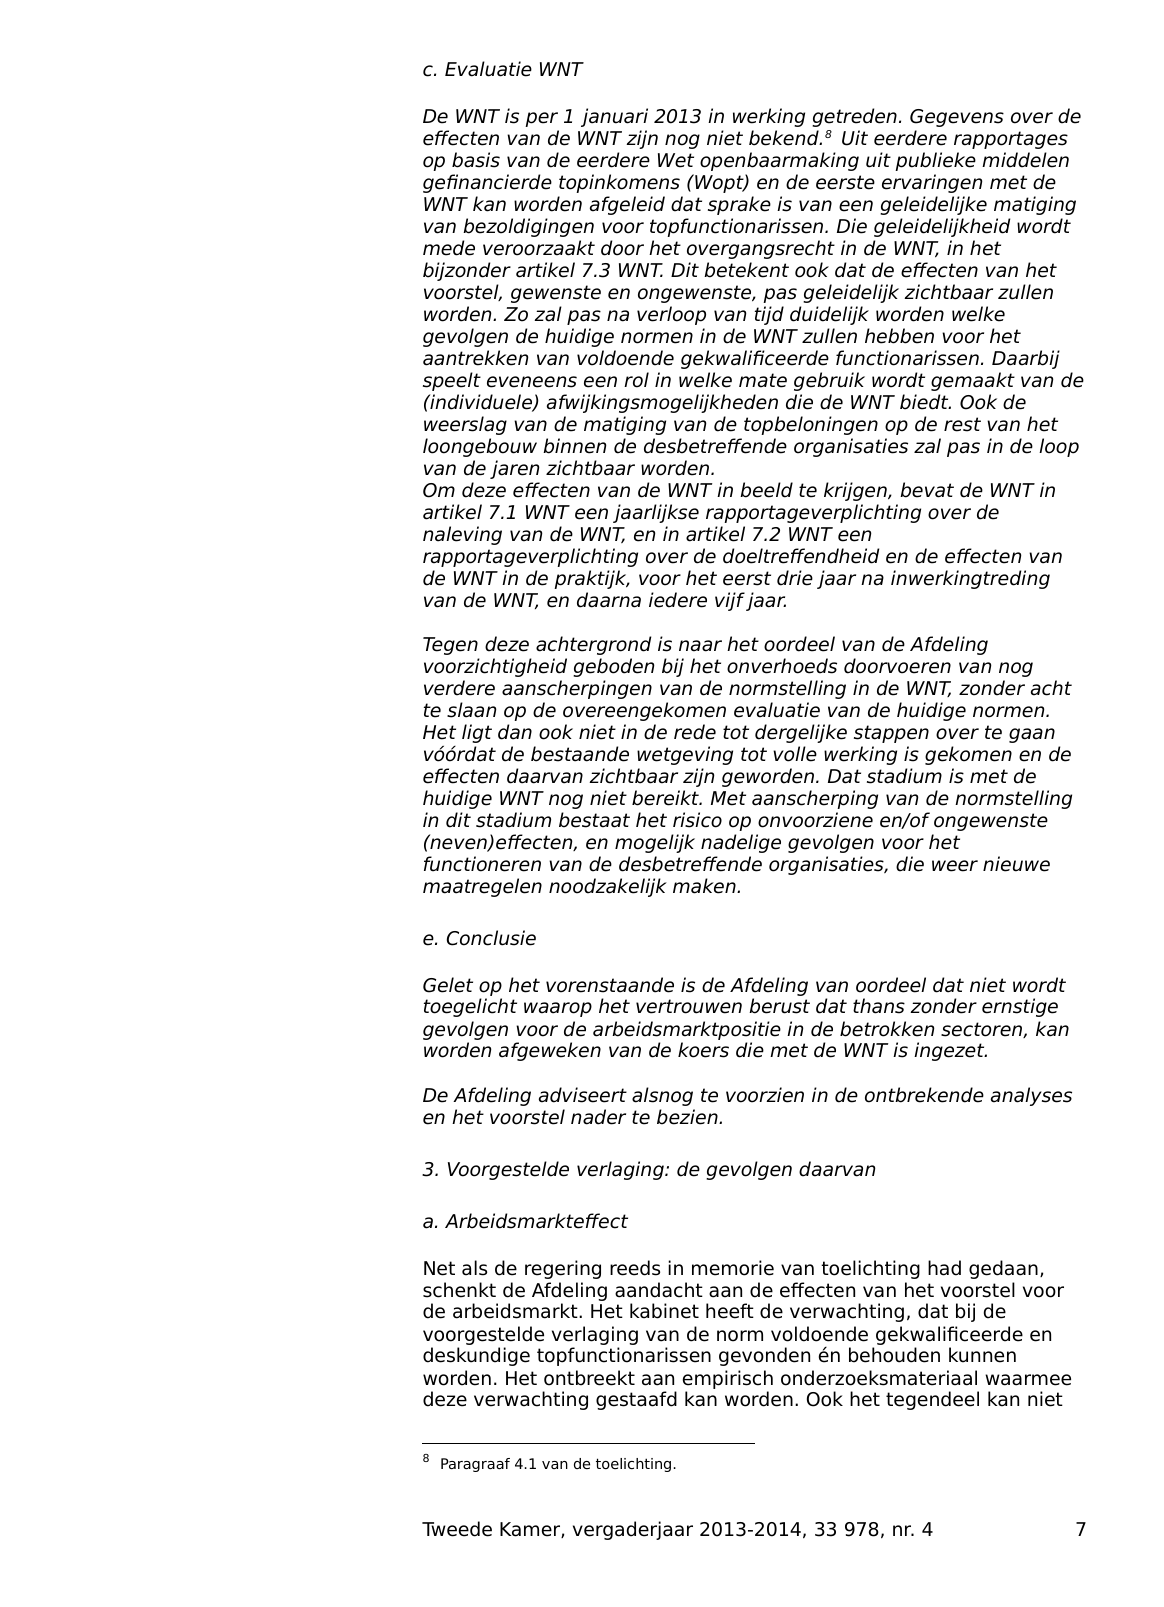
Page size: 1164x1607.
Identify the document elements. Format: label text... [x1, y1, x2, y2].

text Tegen deze achtergrond is naar het oordeel van de Afdeling voorzichtigheid geboden bij het onverhoeds doorvoeren van nog verdere aanscherpingen van de normstelling in de WNT, zonder acht te slaan op de overeengekomen evaluatie van de huidige normen. Het ligt dan ook niet in de rede tot dergelijke stappen over te gaan vóórdat de bestaande wetgeving tot volle werking is gekomen en de effecten daarvan zichtbaar zijn geworden. Dat stadium is met de huidige WNT nog niet bereikt. Met aanscherping van de normstelling in dit stadium bestaat het risico op onvoorziene en/of ongewenste (neven)effecten, en mogelijk nadelige gevolgen voor het functioneren van de desbetreffende organisaties, die weer nieuwe maatregelen noodzakelijk maken. [422, 634, 1087, 897]
text Gelet op het vorenstaande is de Afdeling van oordeel dat niet wordt toegelicht waarop het vertrouwen berust dat thans zonder ernstige gevolgen voor de arbeidsmarktpositie in de betrokken sectoren, kan worden afgeweken van de koers die met de WNT is ingezet. [422, 974, 1087, 1062]
text Net als de regering reeds in memorie van toelichting had gedaan, schenkt de Afdeling aandacht aan de effecten van het voorstel voor de arbeidsmarkt. Het kabinet heeft de verwachting, dat bij de voorgestelde verlaging van de norm voldoende gekwalificeerde en deskundige topfunctionarissen gevonden én behouden kunnen worden. Het ontbreekt aan empirisch onderzoeksmateriaal waarmee deze verwachting gestaafd kan worden. Ook het tegendeel kan niet [422, 1257, 1087, 1411]
text Om deze effecten van de WNT in beeld te krijgen, bevat de WNT in artikel 7.1 WNT een jaarlijkse rapportageverplichting over de naleving van de WNT, en in artikel 7.2 WNT een rapportageverplichting over de doeltreffendheid en de effecten van de WNT in de praktijk, voor het eerst drie jaar na inwerkingtreding van de WNT, en daarna iedere vijf jaar. [422, 480, 1087, 612]
text De WNT is per 1 januari 2013 in werking getreden. Gegevens over de effecten van de WNT zijn nog niet bekend. Uit eerdere rapportages op basis van de eerdere Wet openbaarmaking uit publieke middelen gefinancierde topinkomens (Wopt) en de eerste ervaringen met de WNT kan worden afgeleid dat sprake is van een geleidelijke matiging van bezoldigingen voor topfunctionarissen. Die geleidelijkheid wordt mede veroorzaakt door het overgangsrecht in de WNT, in het bijzonder artikel 7.3 WNT. Dit betekent ook dat de effecten van het voorstel, gewenste en ongewenste, pas geleidelijk zichtbaar zullen worden. Zo zal pas na verloop van tijd duidelijk worden welke gevolgen de huidige normen in de WNT zullen hebben voor het aantrekken van voldoende gekwalificeerde functionarissen. Daarbij speelt eveneens een rol in welke mate gebruik wordt gemaakt van de (individuele) afwijkingsmogelijkheden die de WNT biedt. Ook de weerslag van de matiging van de topbeloningen op de rest van het loongebouw binnen de desbetreffende organisaties zal pas in de loop van de jaren zichtbaar worden. [422, 106, 1087, 480]
subtitle a. Arbeidsmarkteffect [422, 1211, 1087, 1232]
subtitle e. Conclusie [422, 927, 1087, 949]
text Paragraaf 4.1 van de toelichting. [422, 1452, 1087, 1474]
subtitle c. Evaluatie WNT [422, 59, 1087, 81]
text De Afdeling adviseert alsnog te voorzien in de ontbrekende analyses en het voorstel nader te bezien. [422, 1084, 1087, 1128]
subtitle 3. Voorgestelde verlaging: de gevolgen daarvan [422, 1158, 1087, 1181]
